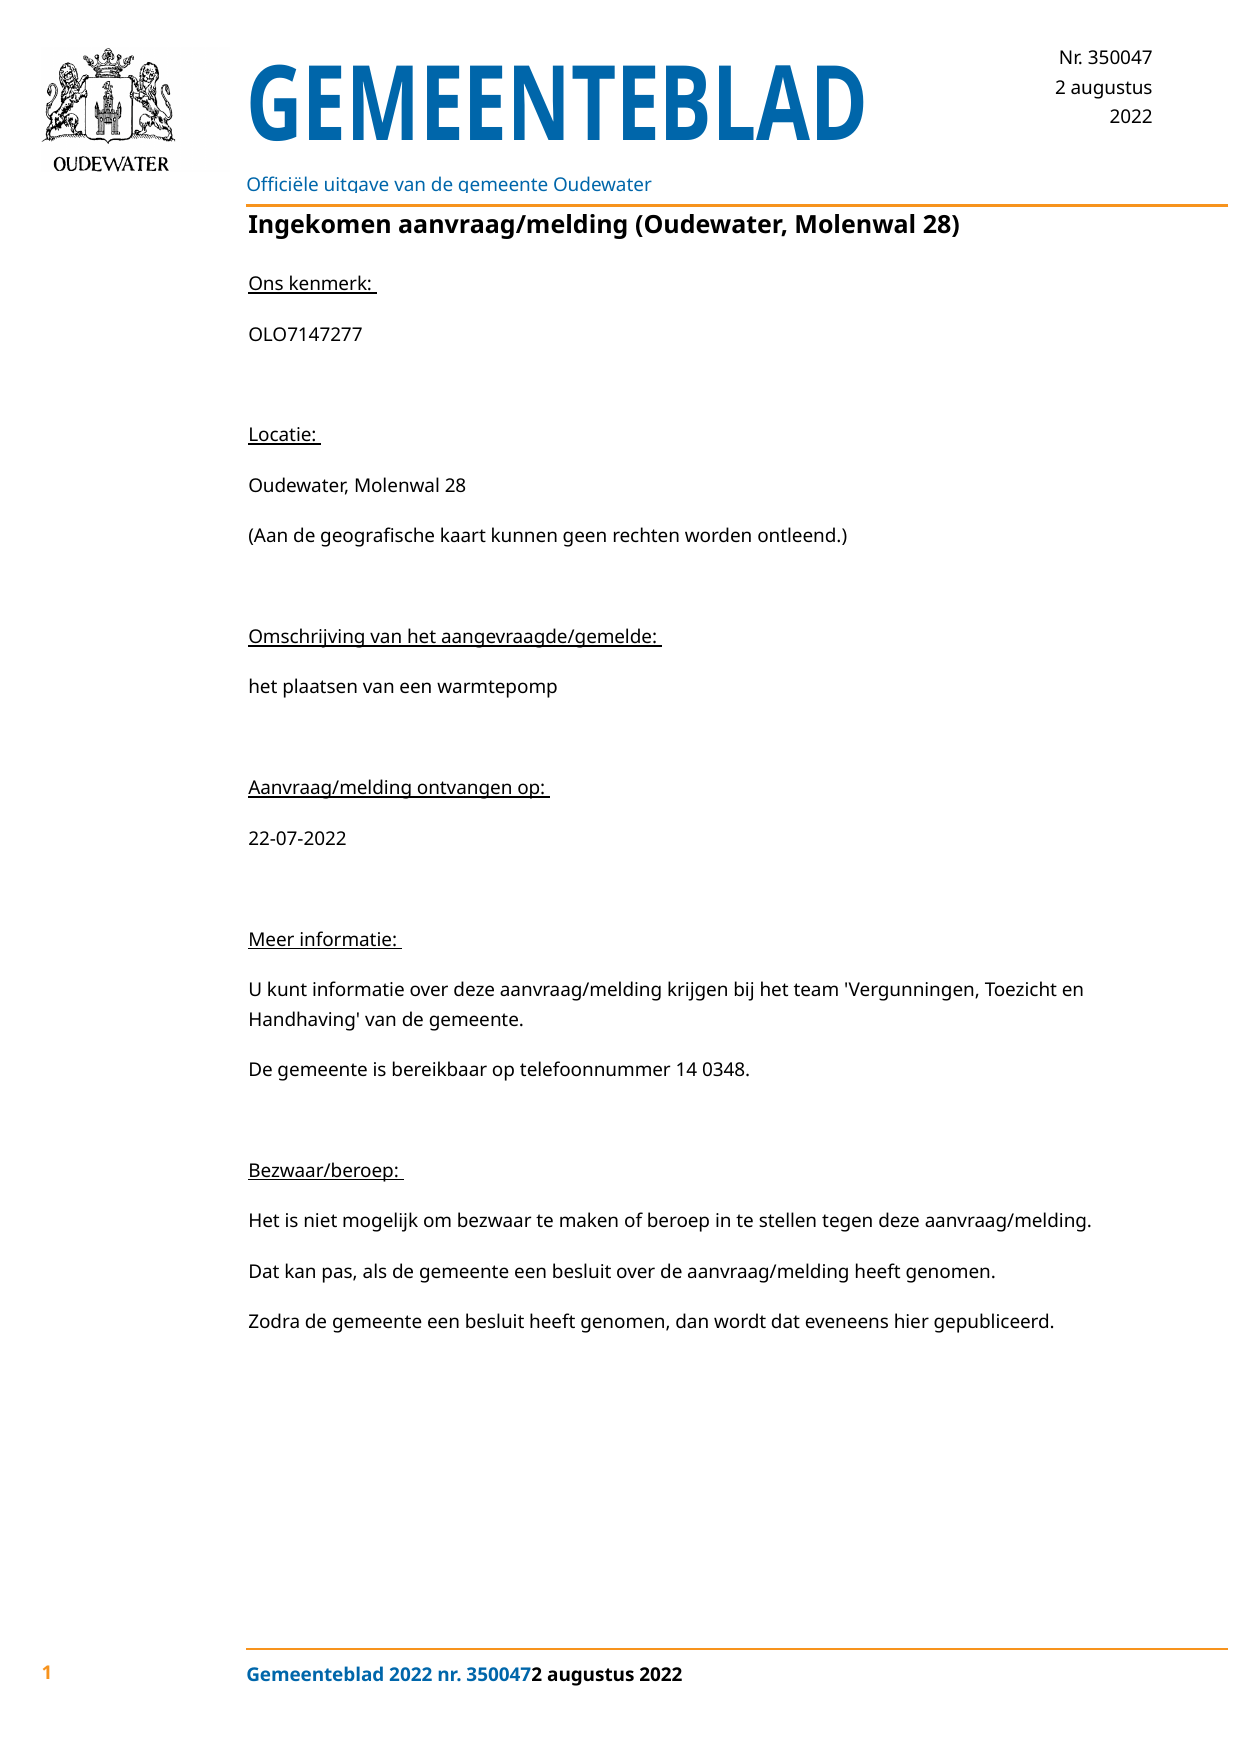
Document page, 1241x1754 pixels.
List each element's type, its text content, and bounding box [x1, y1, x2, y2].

picture [41, 47, 231, 172]
text Meer informatie: [248, 926, 1152, 951]
text 22-07-2022 [248, 825, 1152, 851]
text (Aan de geografische kaart kunnen geen rechten worden ontleend.) [248, 522, 1152, 548]
text OLO7147277 [248, 321, 1152, 346]
text Aanvraag/melding ontvangen op: [248, 774, 1152, 800]
text U kunt informatie over deze aanvraag/melding krijgen bij het team 'Vergunningen, Toezicht en Handhaving' van de gemeente. [248, 976, 1152, 1031]
text Omschrijving van het aangevraagde/gemelde: [248, 623, 1152, 649]
text Bezwaar/beroep: [248, 1157, 1152, 1183]
text De gemeente is bereikbaar op telefoonnummer 14 0348. [248, 1056, 1152, 1082]
text Het is niet mogelijk om bezwaar te maken of beroep in te stellen tegen deze aanvraag/melding. [248, 1207, 1152, 1233]
text Zodra de gemeente een besluit heeft genomen, dan wordt dat eveneens hier gepubliceerd. [248, 1308, 1152, 1334]
text Ons kenmerk: [248, 270, 1152, 296]
text Oudewater, Molenwal 28 [248, 472, 1152, 498]
text Locatie: [248, 422, 1152, 447]
text Dat kan pas, als de gemeente een besluit over de aanvraag/melding heeft genomen. [248, 1258, 1152, 1283]
text Ingekomen aanvraag/melding (Oudewater, Molenwal 28) [248, 207, 1152, 241]
text het plaatsen van een warmtepomp [248, 674, 1152, 699]
